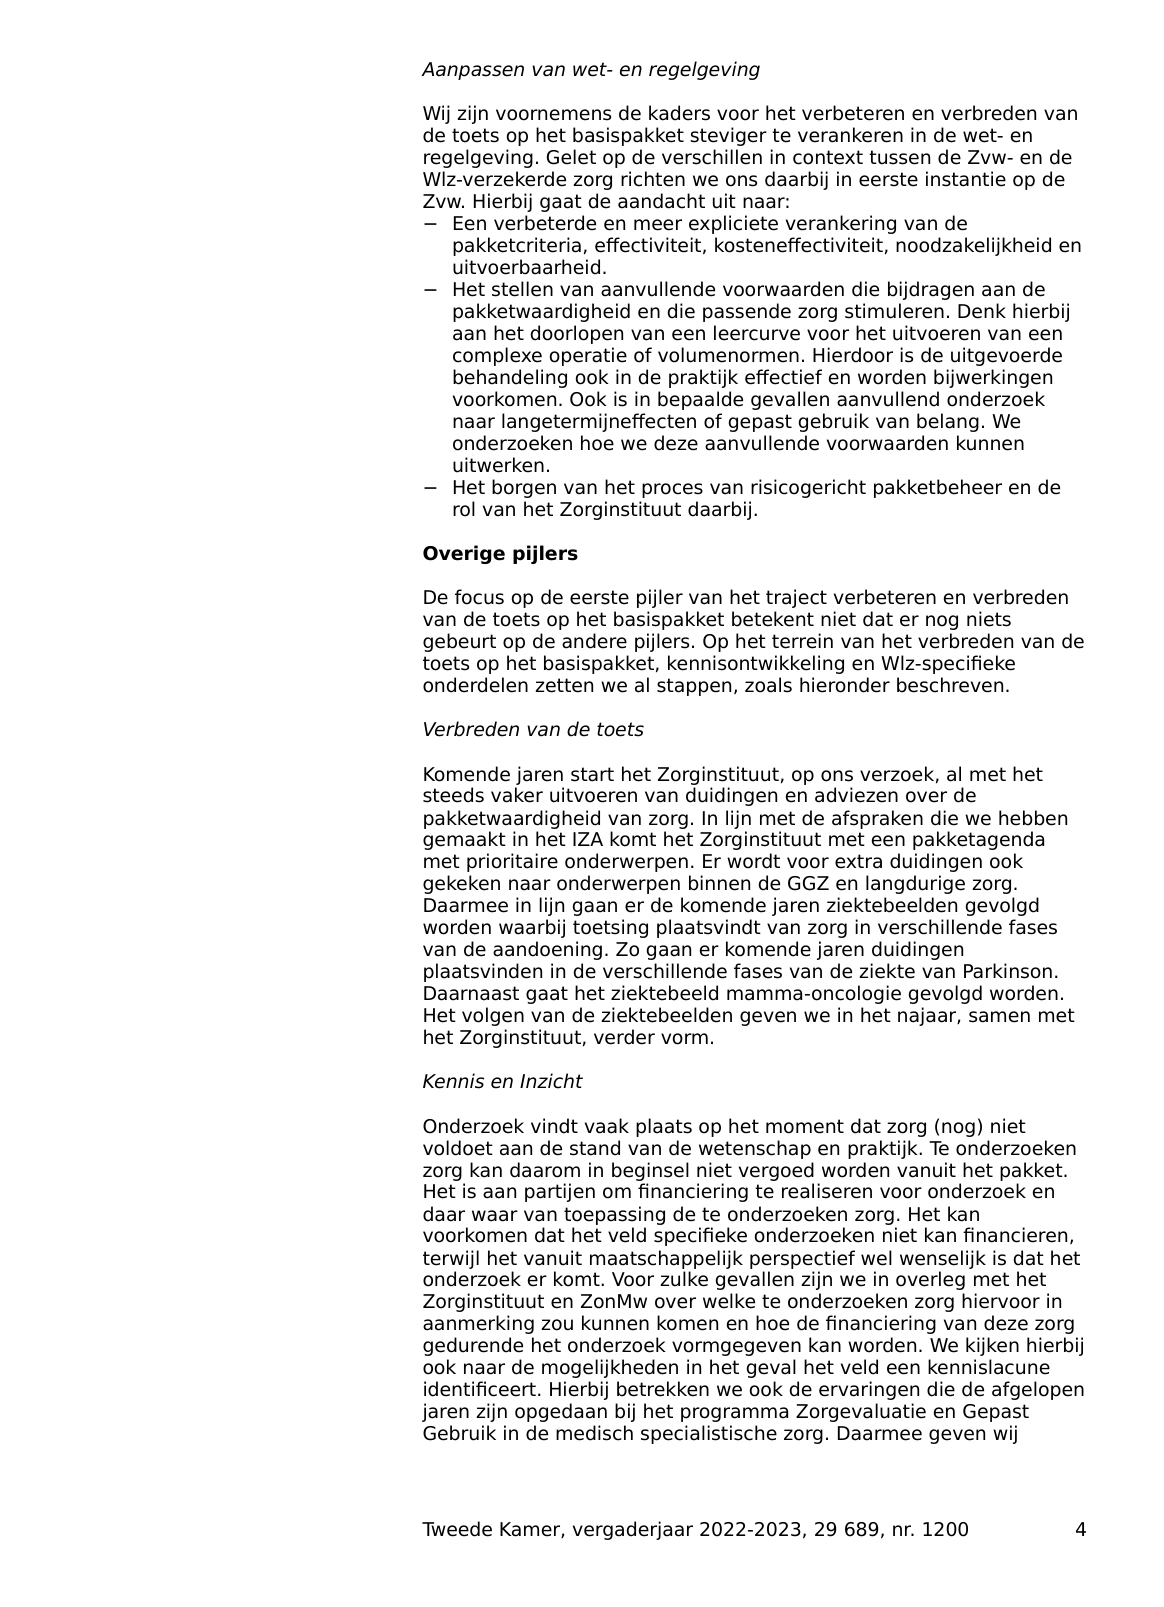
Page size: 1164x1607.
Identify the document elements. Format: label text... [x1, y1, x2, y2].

subtitle Kennis en Inzicht [422, 1071, 1087, 1093]
text Onderzoek vindt vaak plaats op het moment dat zorg (nog) niet voldoet aan de stand van de wetenschap en praktijk. Te onderzoeken zorg kan daarom in beginsel niet vergoed worden vanuit het pakket. Het is aan partijen om financiering te realiseren voor onderzoek en daar waar van toepassing de te onderzoeken zorg. Het kan voorkomen dat het veld specifieke onderzoeken niet kan financieren, terwijl het vanuit maatschappelijk perspectief wel wenselijk is dat het onderzoek er komt. Voor zulke gevallen zijn we in overleg met het Zorginstituut en ZonMw over welke te onderzoeken zorg hiervoor in aanmerking zou kunnen komen en hoe de financiering van deze zorg gedurende het onderzoek vormgegeven kan worden. We kijken hierbij ook naar de mogelijkheden in het geval het veld een kennislacune identificeert. Hierbij betrekken we ook de ervaringen die de afgelopen jaren zijn opgedaan bij het programma Zorgevaluatie en Gepast Gebruik in de medisch specialistische zorg. Daarmee geven wij [422, 1116, 1087, 1445]
text Komende jaren start het Zorginstituut, op ons verzoek, al met het steeds vaker uitvoeren van duidingen en adviezen over de pakketwaardigheid van zorg. In lijn met de afspraken die we hebben gemaakt in het IZA komt het Zorginstituut met een pakketagenda met prioritaire onderwerpen. Er wordt voor extra duidingen ook gekeken naar onderwerpen binnen de GGZ en langdurige zorg. Daarmee in lijn gaan er de komende jaren ziektebeelden gevolgd worden waarbij toetsing plaatsvindt van zorg in verschillende fases van de aandoening. Zo gaan er komende jaren duidingen plaatsvinden in de verschillende fases van de ziekte van Parkinson. Daarnaast gaat het ziektebeeld mamma-oncologie gevolgd worden. Het volgen van de ziektebeelden geven we in het najaar, samen met het Zorginstituut, verder vorm. [422, 763, 1087, 1049]
text Wij zijn voornemens de kaders voor het verbeteren en verbreden van de toets op het basispakket steviger te verankeren in de wet- en regelgeving. Gelet op de verschillen in context tussen de Zvw- en de Wlz-verzekerde zorg richten we ons daarbij in eerste instantie op de Zvw. Hierbij gaat de aandacht uit naar: [422, 103, 1087, 213]
text − Het stellen van aanvullende voorwaarden die bijdragen aan de pakketwaardigheid en die passende zorg stimuleren. Denk hierbij aan het doorlopen van een leercurve voor het uitvoeren van een complexe operatie of volumenormen. Hierdoor is de uitgevoerde behandeling ook in de praktijk effectief en worden bijwerkingen voorkomen. Ook is in bepaalde gevallen aanvullend onderzoek naar langetermijneffecten of gepast gebruik van belang. We onderzoeken hoe we deze aanvullende voorwaarden kunnen uitwerken. [422, 279, 1087, 477]
subtitle Verbreden van de toets [422, 719, 1087, 741]
subtitle Aanpassen van wet- en regelgeving [422, 59, 1087, 81]
text − Het borgen van het proces van risicogericht pakketbeheer en de rol van het Zorginstituut daarbij. [422, 477, 1087, 521]
subtitle Overige pijlers [422, 543, 1087, 565]
text De focus op de eerste pijler van het traject verbeteren en verbreden van de toets op het basispakket betekent niet dat er nog niets gebeurt op de andere pijlers. Op het terrein van het verbreden van de toets op het basispakket, kennisontwikkeling en Wlz-specifieke onderdelen zetten we al stappen, zoals hieronder beschreven. [422, 587, 1087, 697]
text − Een verbeterde en meer expliciete verankering van de pakketcriteria, effectiviteit, kosteneffectiviteit, noodzakelijkheid en uitvoerbaarheid. [422, 213, 1087, 279]
